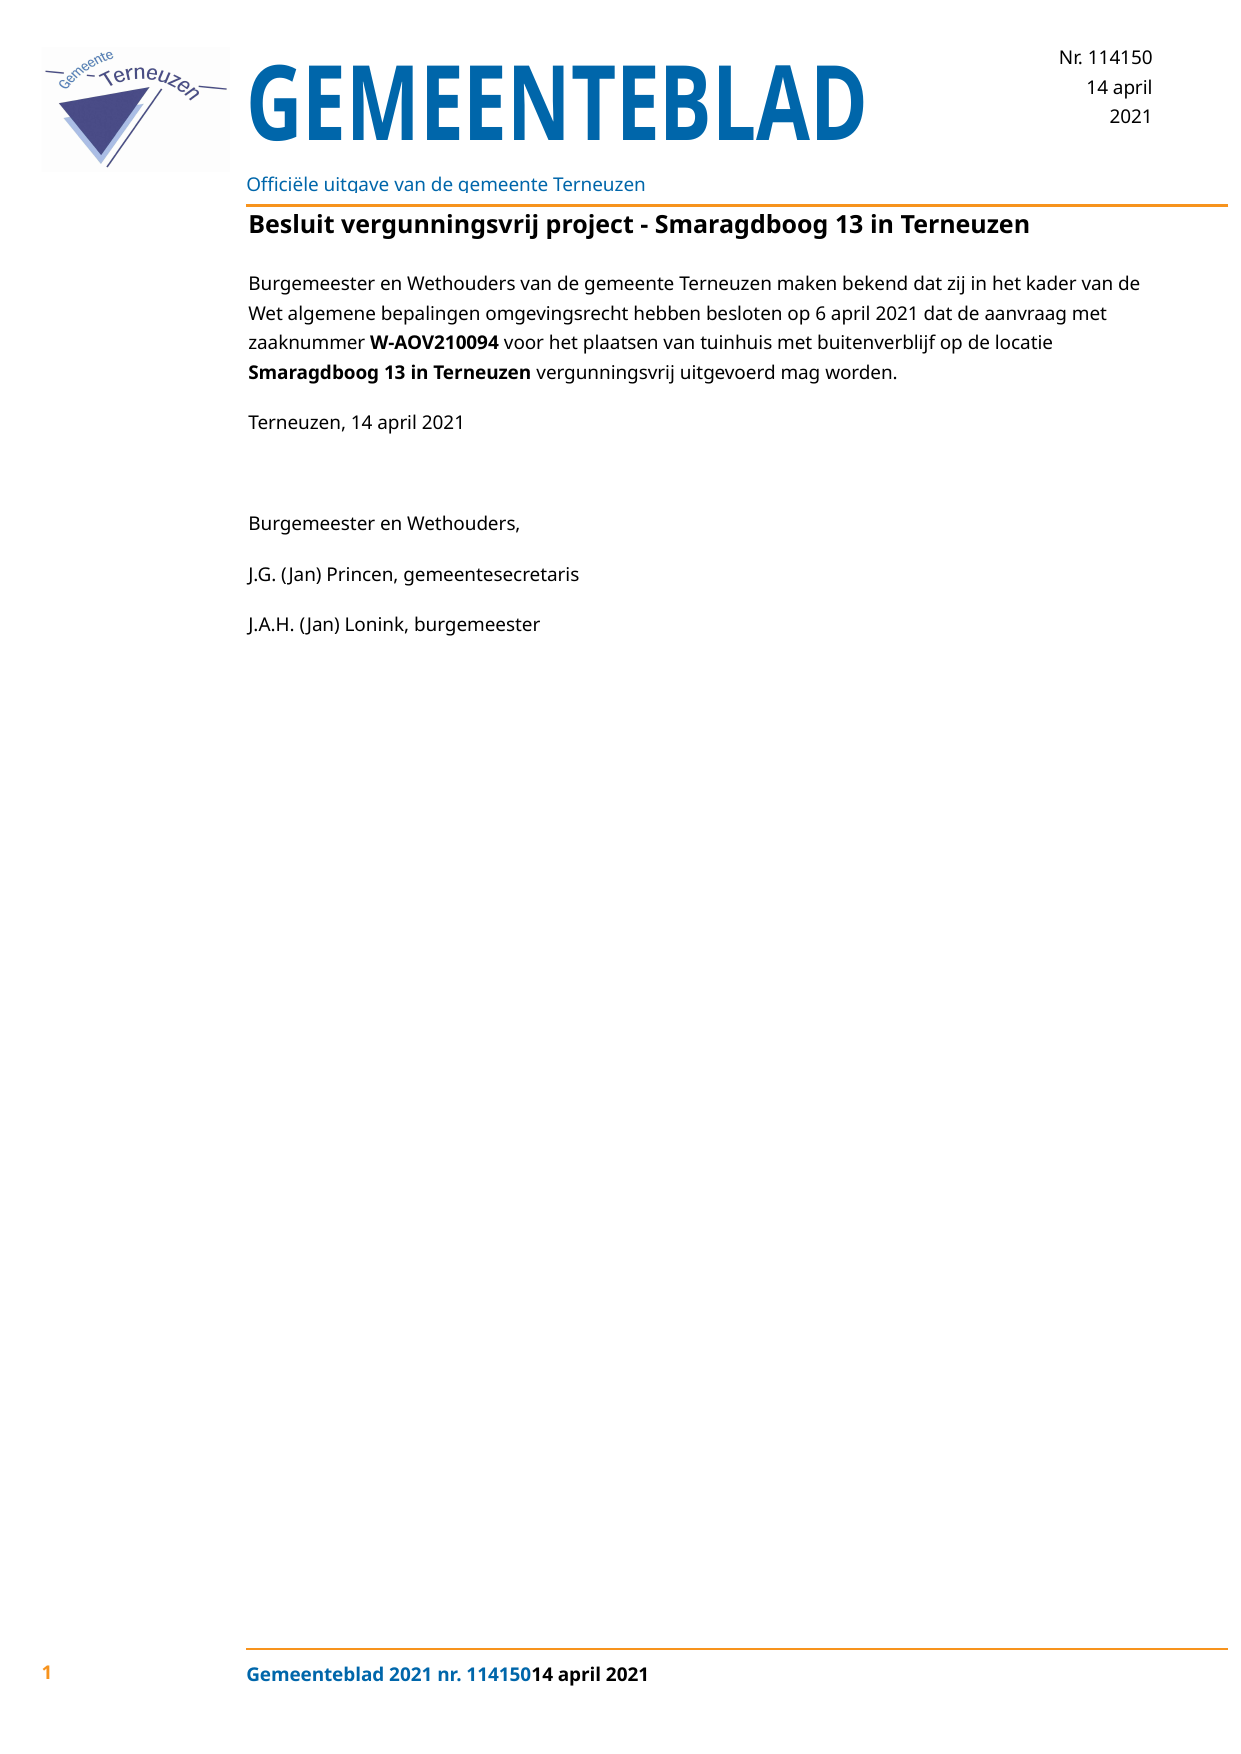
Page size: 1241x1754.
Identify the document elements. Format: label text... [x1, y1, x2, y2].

text J.A.H. (Jan) Lonink, burgemeester [248, 611, 1152, 637]
text Burgemeester en Wethouders van de gemeente Terneuzen maken bekend dat zij in het kader van de Wet algemene bepalingen omgevingsrecht hebben besloten op 6 april 2021 dat de aanvraag met zaaknummer W-AOV210094 voor het plaatsen van tuinhuis met buitenverblijf op de locatie Smaragdboog 13 in Terneuzen vergunningsvrij uitgevoerd mag worden. [248, 270, 1152, 385]
text Besluit vergunningsvrij project - Smaragdboog 13 in Terneuzen [248, 207, 1152, 241]
text Burgemeester en Wethouders, [248, 510, 1152, 536]
text Terneuzen, 14 april 2021 [248, 409, 1152, 435]
text J.G. (Jan) Princen, gemeentesecretaris [248, 561, 1152, 586]
picture [41, 47, 231, 172]
